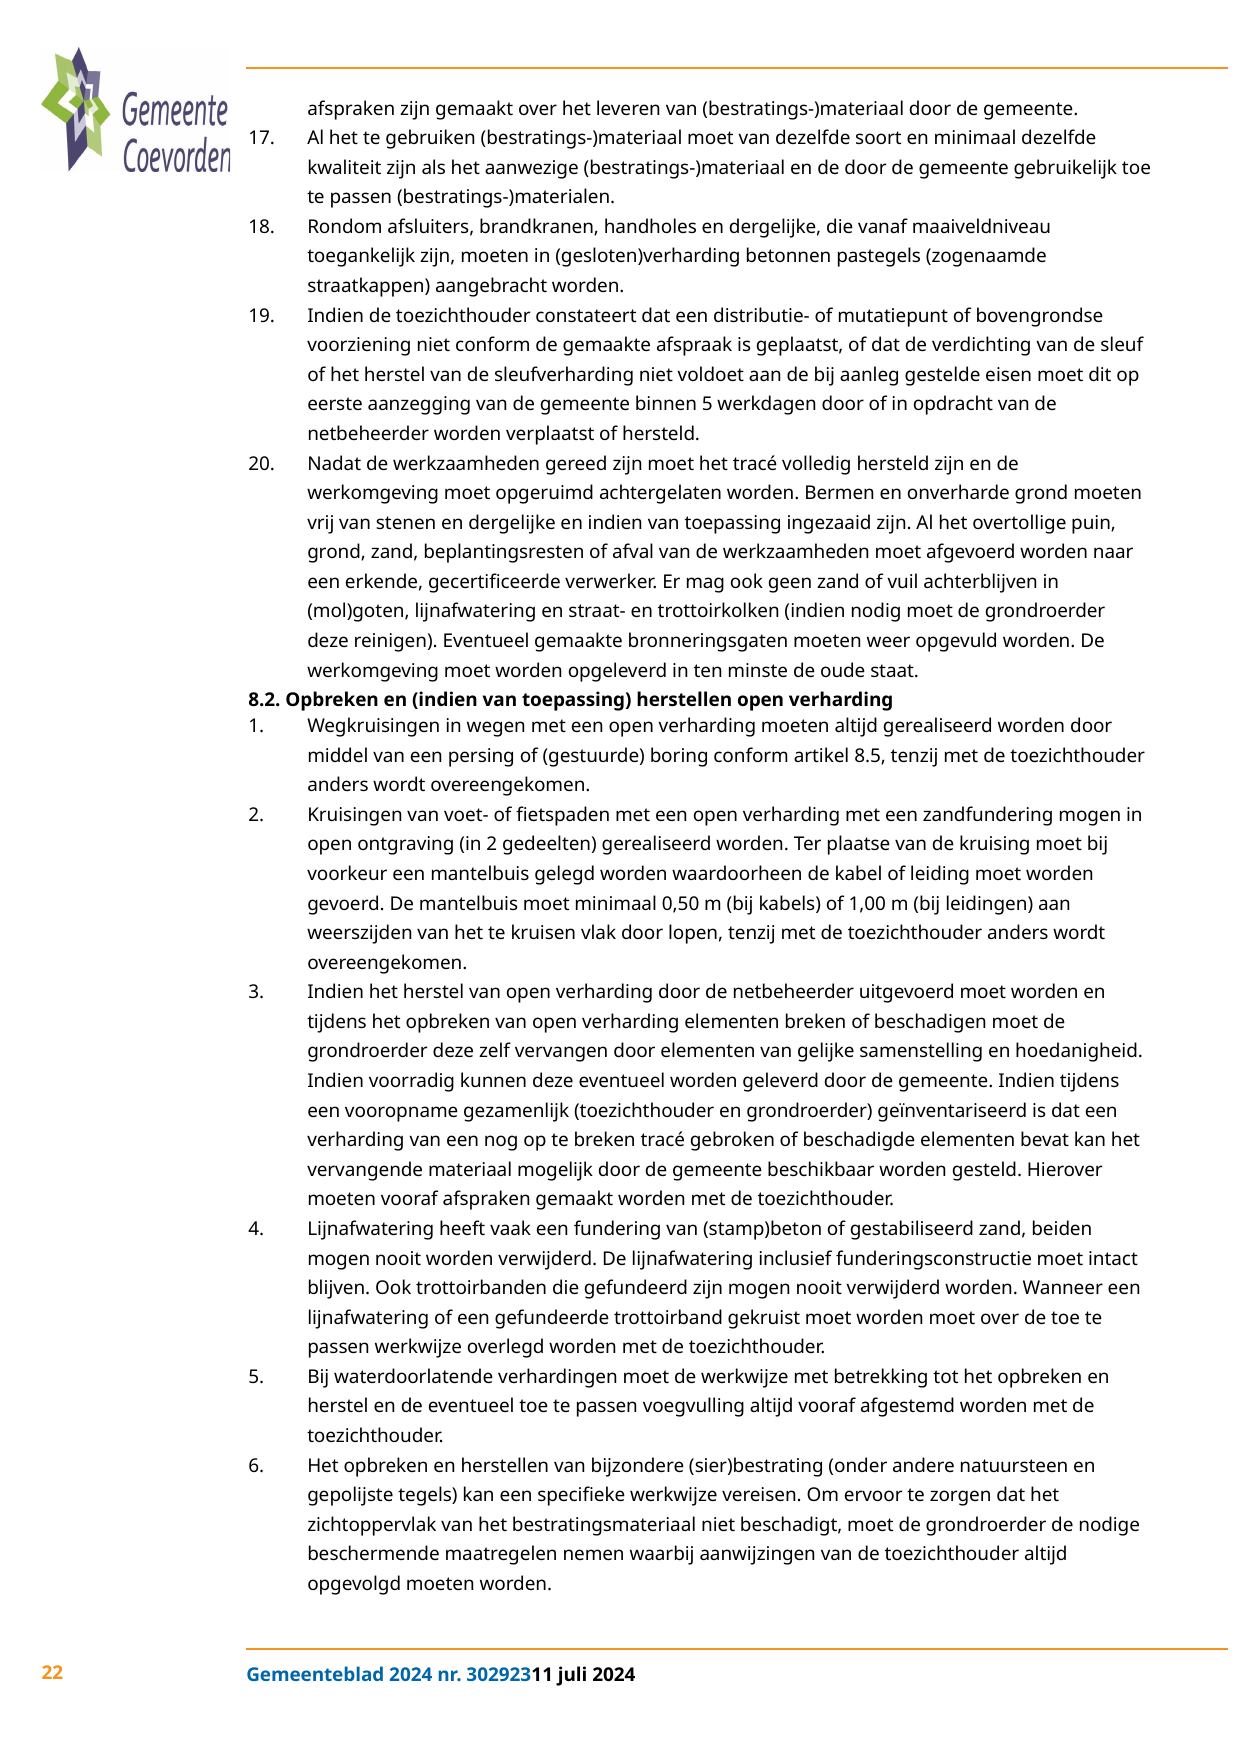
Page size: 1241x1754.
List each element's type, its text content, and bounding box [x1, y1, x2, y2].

list Bij waterdoorlatende verhardingen moet de werkwijze met betrekking tot het opbreken en herstel en de eventueel toe te passen voegvulling altijd vooraf afgestemd worden met de toezichthouder. [248, 1363, 1152, 1448]
list afspraken zijn gemaakt over het leveren van (bestratings-)materiaal door de gemeente. [248, 95, 1152, 121]
list Indien het herstel van open verharding door de netbeheerder uitgevoerd moet worden en tijdens het opbreken van open verharding elementen breken of beschadigen moet de grondroerder deze zelf vervangen door elementen van gelijke samenstelling en hoedanigheid. Indien voorradig kunnen deze eventueel worden geleverd door de gemeente. Indien tijdens een vooropname gezamenlijk (toezichthouder en grondroerder) geïnventariseerd is dat een verharding van een nog op te breken tracé gebroken of beschadigde elementen bevat kan het vervangende materiaal mogelijk door de gemeente beschikbaar worden gesteld. Hierover moeten vooraf afspraken gemaakt worden met de toezichthouder. [248, 978, 1152, 1211]
list Nadat de werkzaamheden gereed zijn moet het tracé volledig hersteld zijn en de werkomgeving moet opgeruimd achtergelaten worden. Bermen en onverharde grond moeten vrij van stenen en dergelijke en indien van toepassing ingezaaid zijn. Al het overtollige puin, grond, zand, beplantingsresten of afval van de werkzaamheden moet afgevoerd worden naar een erkende, gecertificeerde verwerker. Er mag ook geen zand of vuil achterblijven in (mol)goten, lijnafwatering en straat- en trottoirkolken (indien nodig moet de grondroerder deze reinigen). Eventueel gemaakte bronneringsgaten moeten weer opgevuld worden. De werkomgeving moet worden opgeleverd in ten minste de oude staat. [248, 450, 1152, 683]
list Al het te gebruiken (bestratings-)materiaal moet van dezelfde soort en minimaal dezelfde kwaliteit zijn als het aanwezige (bestratings-)materiaal en de door de gemeente gebruikelijk toe te passen (bestratings-)materialen. [248, 124, 1152, 209]
list Rondom afsluiters, brandkranen, handholes en dergelijke, die vanaf maaiveldniveau toegankelijk zijn, moeten in (gesloten)verharding betonnen pastegels (zogenaamde straatkappen) aangebracht worden. [248, 213, 1152, 298]
list Indien de toezichthouder constateert dat een distributie- of mutatiepunt of bovengrondse voorziening niet conform de gemaakte afspraak is geplaatst, of dat de verdichting van de sleuf of het herstel van de sleufverharding niet voldoet aan de bij aanleg gestelde eisen moet dit op eerste aanzegging van de gemeente binnen 5 werkdagen door of in opdracht van de netbeheerder worden verplaatst of hersteld. [248, 302, 1152, 446]
list Lijnafwatering heeft vaak een fundering van (stamp)beton of gestabiliseerd zand, beiden mogen nooit worden verwijderd. De lijnafwatering inclusief funderingsconstructie moet intact blijven. Ook trottoirbanden die gefundeerd zijn mogen nooit verwijderd worden. Wanneer een lijnafwatering of een gefundeerde trottoirband gekruist moet worden moet over de toe te passen werkwijze overlegd worden met de toezichthouder. [248, 1215, 1152, 1359]
text 8.2. Opbreken en (indien van toepassing) herstellen open verharding [248, 686, 1152, 712]
list Het opbreken en herstellen van bijzondere (sier)bestrating (onder andere natuursteen en gepolijste tegels) kan een specifieke werkwijze vereisen. Om ervoor te zorgen dat het zichtoppervlak van het bestratingsmateriaal niet beschadigt, moet de grondroerder de nodige beschermende maatregelen nemen waarbij aanwijzingen van de toezichthouder altijd opgevolgd moeten worden. [248, 1452, 1152, 1596]
list Kruisingen van voet- of fietspaden met een open verharding met een zandfundering mogen in open ontgraving (in 2 gedeelten) gerealiseerd worden. Ter plaatse van de kruising moet bij voorkeur een mantelbuis gelegd worden waardoorheen de kabel of leiding moet worden gevoerd. De mantelbuis moet minimaal 0,50 m (bij kabels) of 1,00 m (bij leidingen) aan weerszijden van het te kruisen vlak door lopen, tenzij met de toezichthouder anders wordt overeengekomen. [248, 801, 1152, 974]
list Wegkruisingen in wegen met een open verharding moeten altijd gerealiseerd worden door middel van een persing of (gestuurde) boring conform artikel 8.5, tenzij met de toezichthouder anders wordt overeengekomen. [248, 712, 1152, 797]
picture [41, 47, 231, 172]
